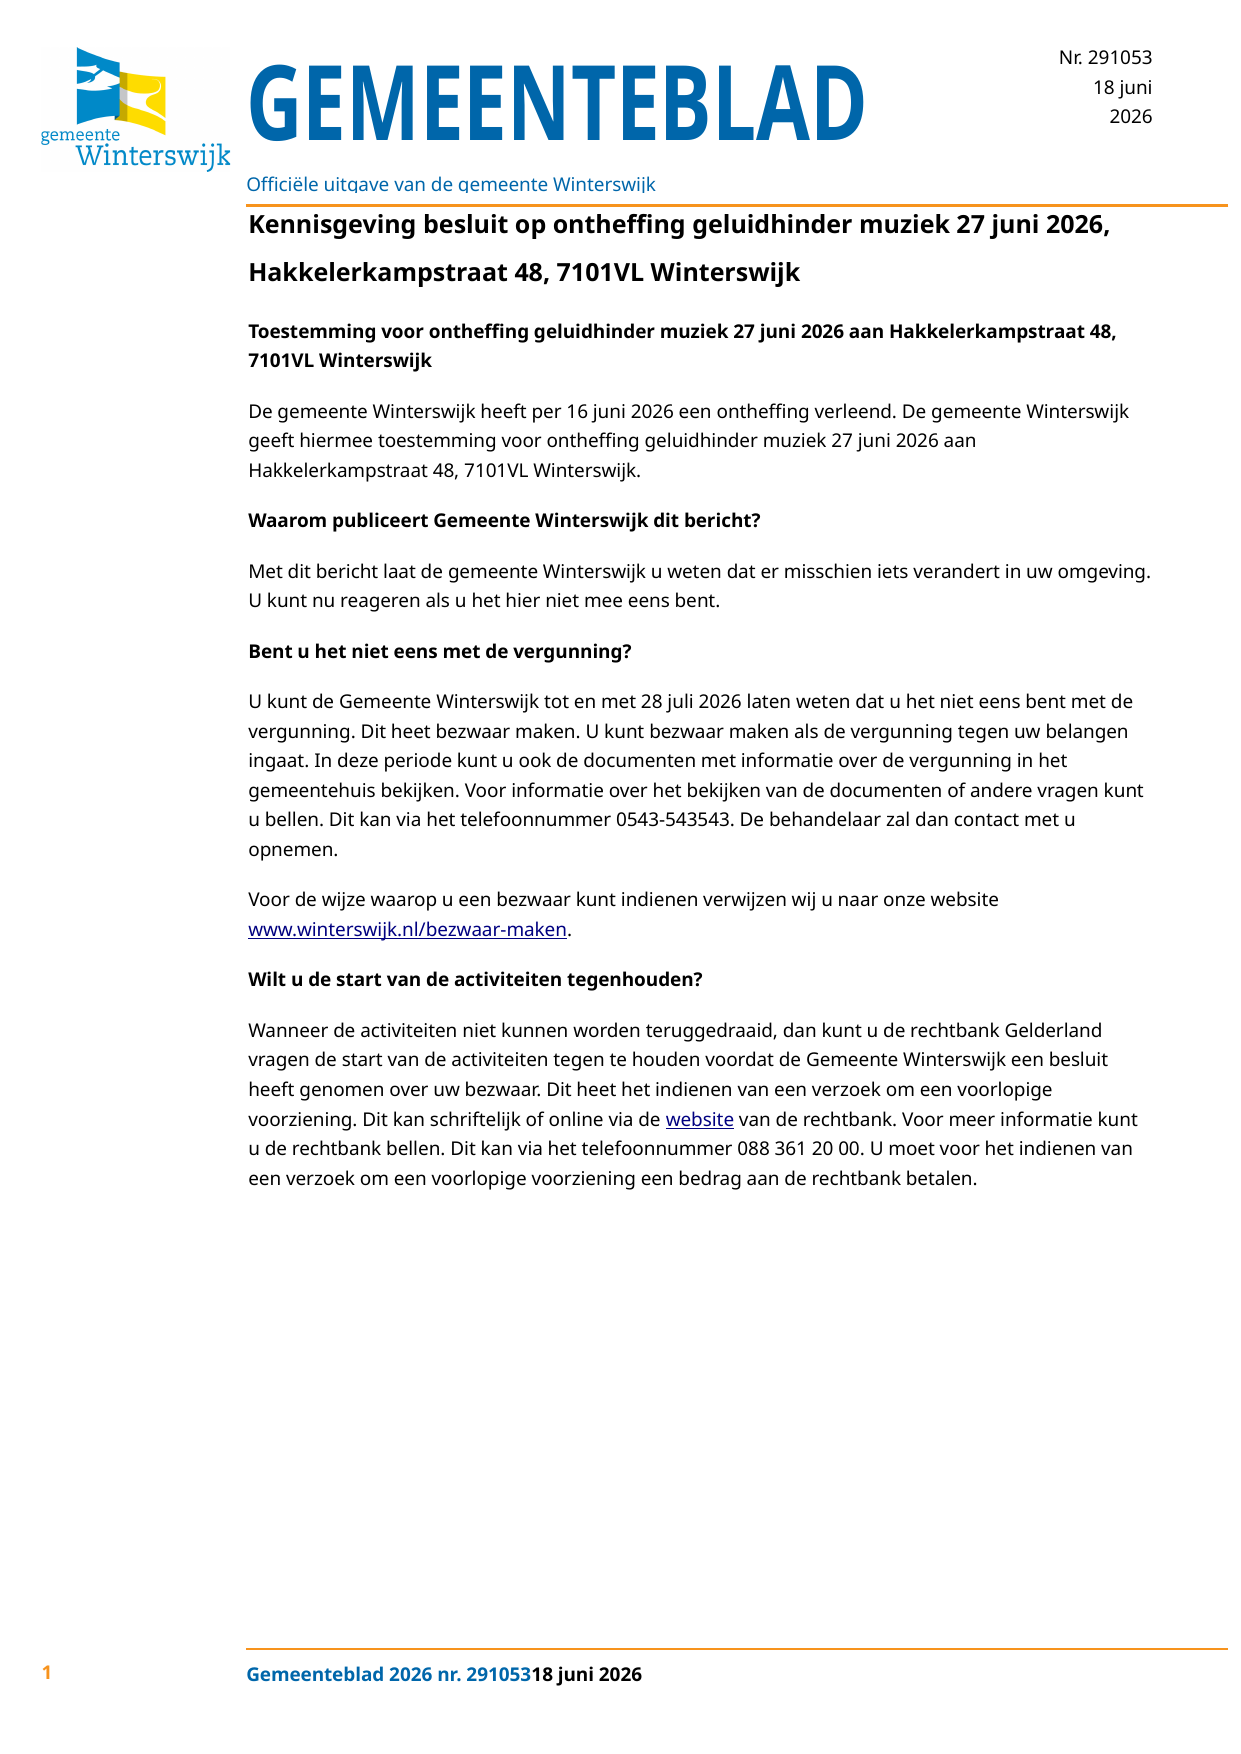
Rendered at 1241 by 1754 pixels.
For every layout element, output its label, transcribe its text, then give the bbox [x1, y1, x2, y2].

text Met dit bericht laat de gemeente Winterswijk u weten dat er misschien iets verandert in uw omgeving. U kunt nu reageren als u het hier niet mee eens bent. [248, 558, 1152, 613]
text Toestemming voor ontheffing geluidhinder muziek 27 juni 2026 aan Hakkelerkampstraat 48, 7101VL Winterswijk [248, 318, 1152, 373]
text De gemeente Winterswijk heeft per 16 juni 2026 een ontheffing verleend. De gemeente Winterswijk geeft hiermee toestemming voor ontheffing geluidhinder muziek 27 juni 2026 aan Hakkelerkampstraat 48, 7101VL Winterswijk. [248, 398, 1152, 483]
text Kennisgeving besluit op ontheffing geluidhinder muziek 27 juni 2026, Hakkelerkampstraat 48, 7101VL Winterswijk [248, 207, 1152, 288]
text Voor de wijze waarop u een bezwaar kunt indienen verwijzen wij u naar onze website www.winterswijk.nl/bezwaar-maken. [248, 887, 1152, 942]
picture [225, 153, 231, 162]
text Bent u het niet eens met de vergunning? [248, 638, 1152, 664]
text Wilt u de start van de activiteiten tegenhouden? [248, 967, 1152, 992]
picture [41, 47, 231, 172]
text U kunt de Gemeente Winterswijk tot en met 28 juli 2026 laten weten dat u het niet eens bent met de vergunning. Dit heet bezwaar maken. U kunt bezwaar maken als de vergunning tegen uw belangen ingaat. In deze periode kunt u ook de documenten met informatie over de vergunning in het gemeentehuis bekijken. Voor informatie over het bekijken van de documenten of andere vragen kunt u bellen. Dit kan via het telefoonnummer 0543-543543. De behandelaar zal dan contact met u opnemen. [248, 688, 1152, 862]
text Waarom publiceert Gemeente Winterswijk dit bericht? [248, 507, 1152, 533]
text Wanneer de activiteiten niet kunnen worden teruggedraaid, dan kunt u de rechtbank Gelderland vragen de start van de activiteiten tegen te houden voordat de Gemeente Winterswijk een besluit heeft genomen over uw bezwaar. Dit heet het indienen van een verzoek om een voorlopige voorziening. Dit kan schriftelijk of online via de website van de rechtbank. Voor meer informatie kunt u de rechtbank bellen. Dit kan via het telefoonnummer 088 361 20 00. U moet voor het indienen van een verzoek om een voorlopige voorziening een bedrag aan de rechtbank betalen. [248, 1017, 1152, 1191]
